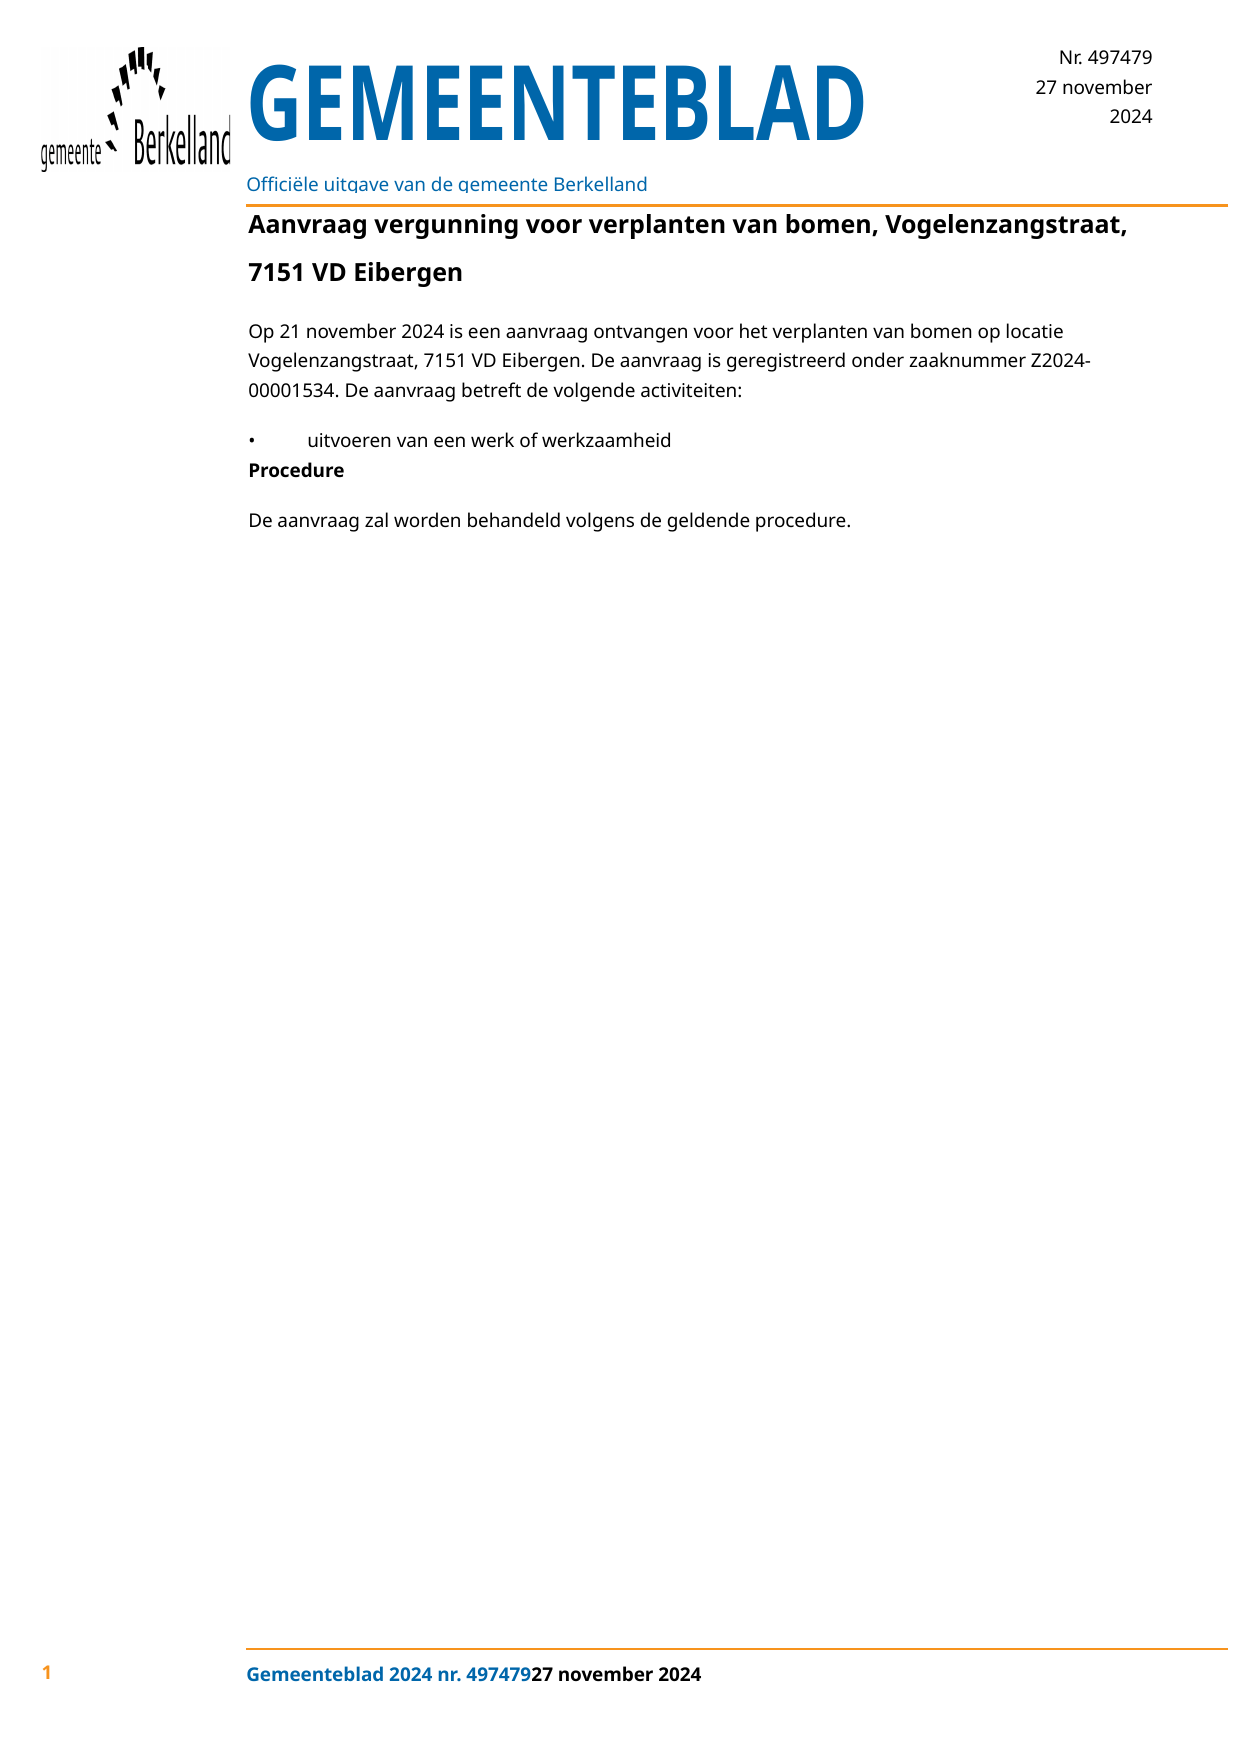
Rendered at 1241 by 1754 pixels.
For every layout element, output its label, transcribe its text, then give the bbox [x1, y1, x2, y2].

text Aanvraag vergunning voor verplanten van bomen, Vogelenzangstraat, 7151 VD Eibergen [248, 207, 1152, 288]
text Procedure [248, 457, 1152, 483]
list uitvoeren van een werk of werkzaamheid [248, 427, 1152, 453]
picture [41, 47, 231, 172]
text De aanvraag zal worden behandeld volgens de geldende procedure. [248, 507, 1152, 533]
text Op 21 november 2024 is een aanvraag ontvangen voor het verplanten van bomen op locatie Vogelenzangstraat, 7151 VD Eibergen. De aanvraag is geregistreerd onder zaaknummer Z2024-00001534. De aanvraag betreft de volgende activiteiten: [248, 318, 1152, 403]
